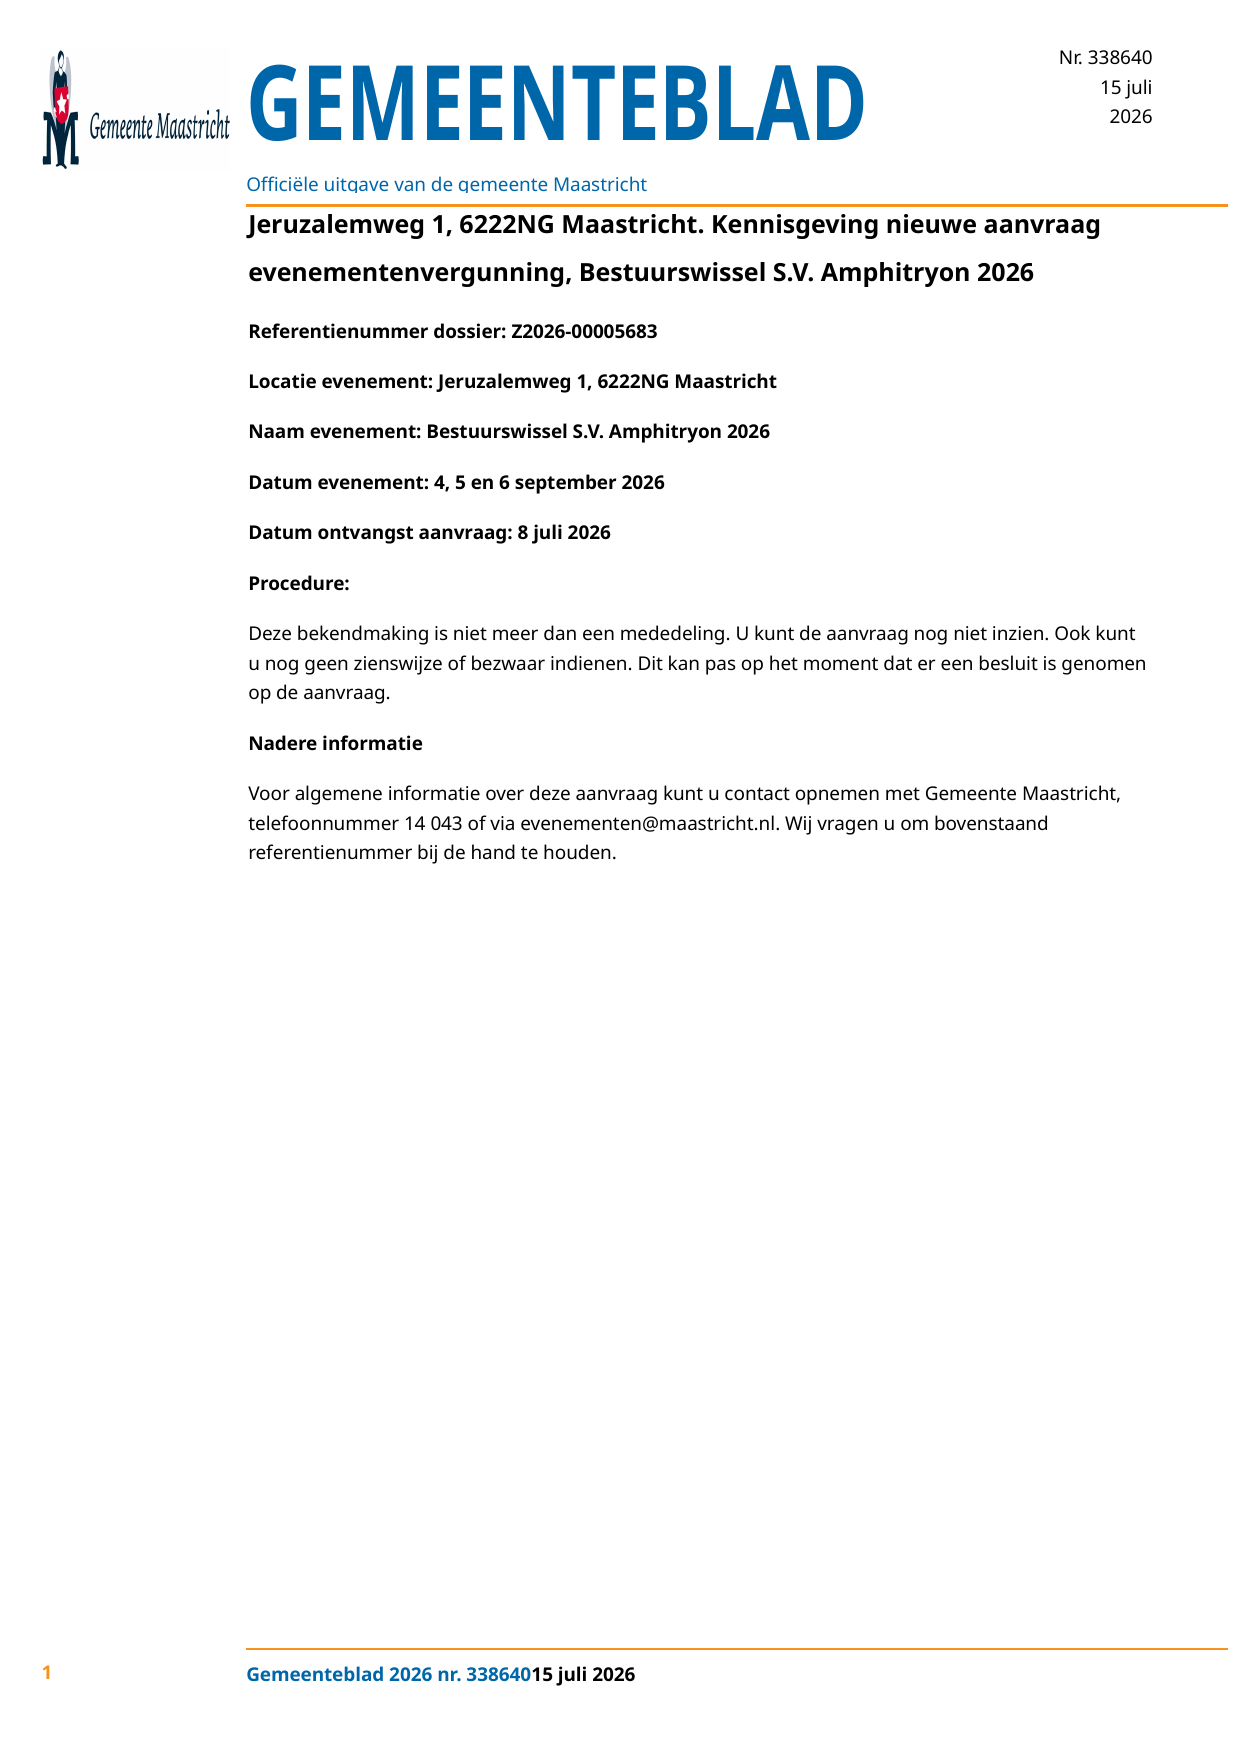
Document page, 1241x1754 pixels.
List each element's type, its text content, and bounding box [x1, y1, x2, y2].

picture [41, 47, 231, 172]
text Referentienummer dossier: Z2026-00005683 [248, 318, 1152, 344]
text Naam evenement: Bestuurswissel S.V. Amphitryon 2026 [248, 419, 1152, 444]
text Datum evenement: 4, 5 en 6 september 2026 [248, 469, 1152, 495]
text Locatie evenement: Jeruzalemweg 1, 6222NG Maastricht [248, 368, 1152, 394]
text Deze bekendmaking is niet meer dan een mededeling. U kunt de aanvraag nog niet inzien. Ook kunt u nog geen zienswijze of bezwaar indienen. Dit kan pas op het moment dat er een besluit is genomen op de aanvraag. [248, 620, 1152, 705]
text Voor algemene informatie over deze aanvraag kunt u contact opnemen met Gemeente Maastricht, telefoonnummer 14 043 of via evenementen@maastricht.nl. Wij vragen u om bovenstaand referentienummer bij de hand te houden. [248, 780, 1152, 865]
text Datum ontvangst aanvraag: 8 juli 2026 [248, 519, 1152, 545]
text Nadere informatie [248, 730, 1152, 756]
text Procedure: [248, 570, 1152, 596]
text Jeruzalemweg 1, 6222NG Maastricht. Kennisgeving nieuwe aanvraag evenementenvergunning, Bestuurswissel S.V. Amphitryon 2026 [248, 207, 1152, 288]
